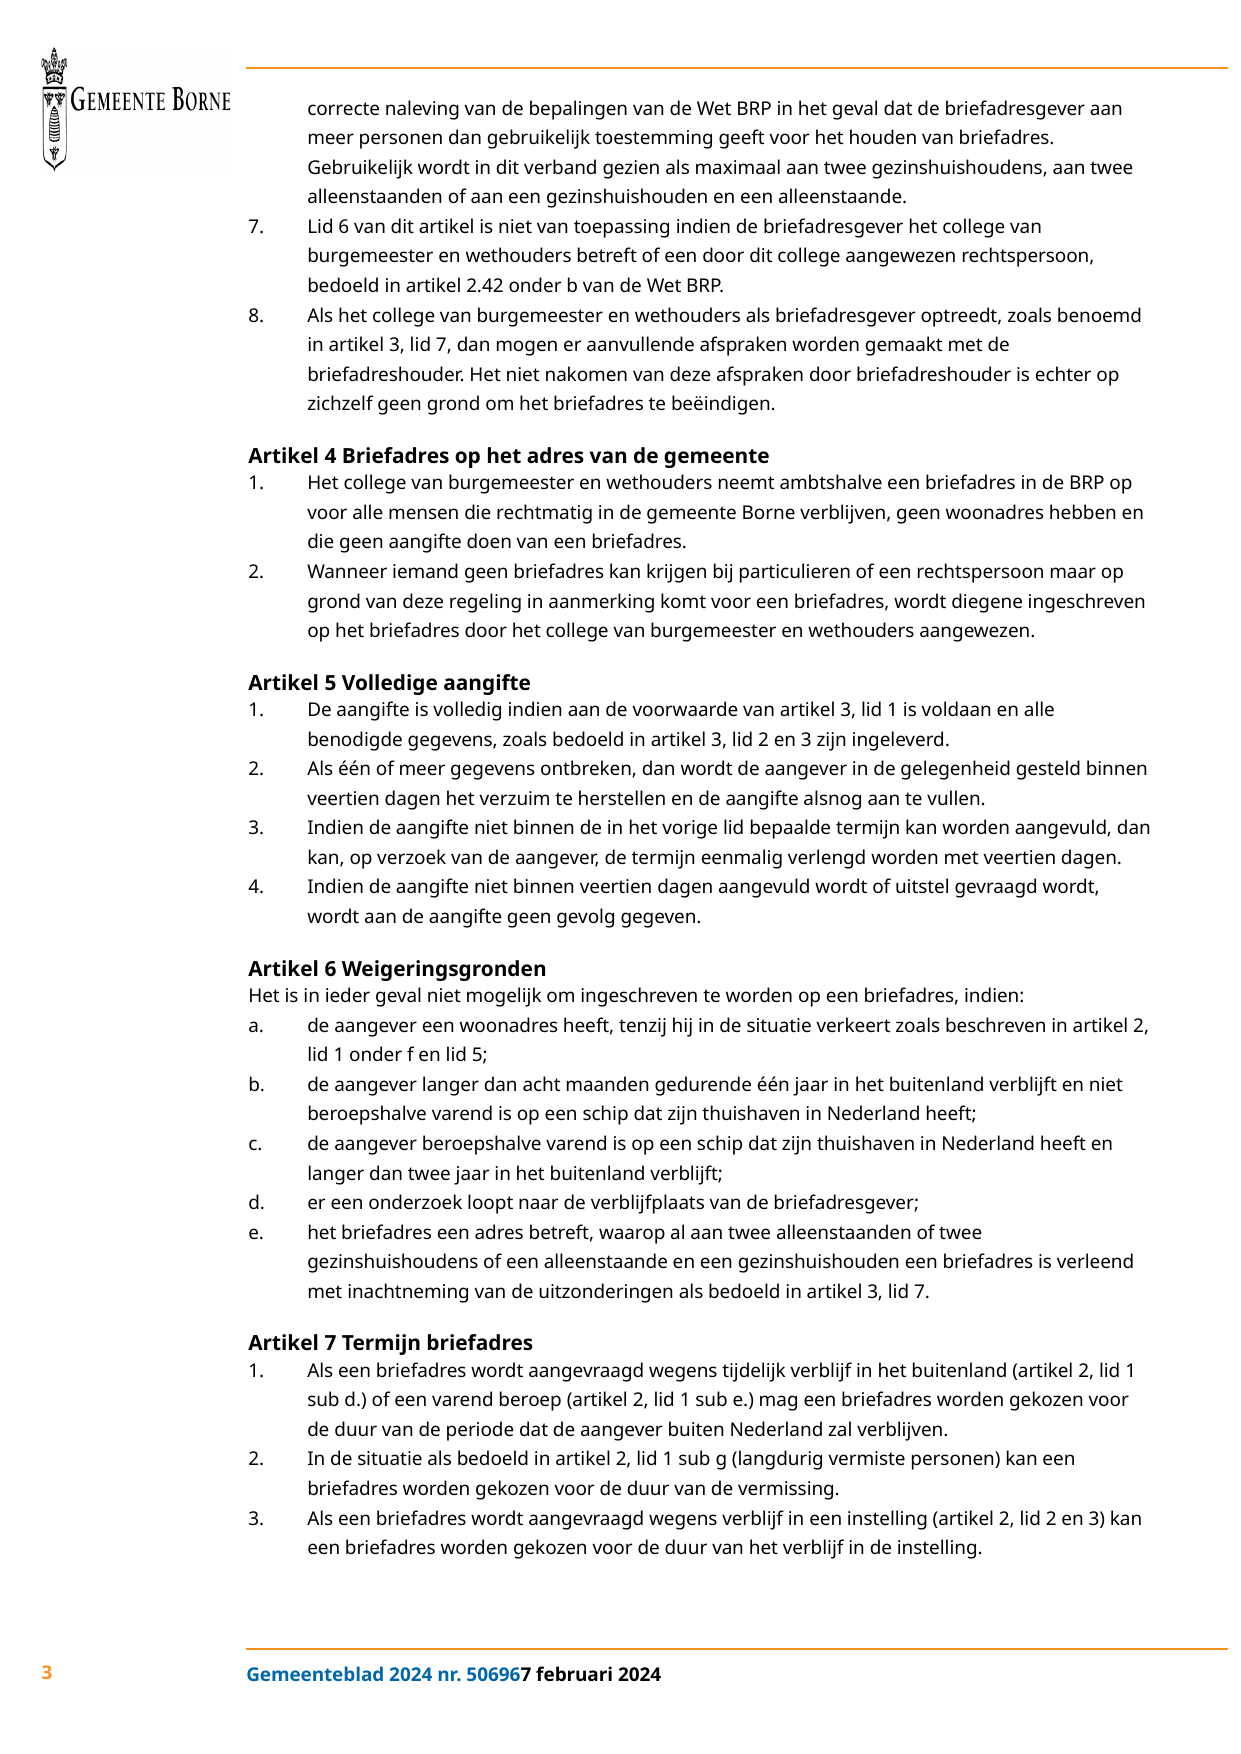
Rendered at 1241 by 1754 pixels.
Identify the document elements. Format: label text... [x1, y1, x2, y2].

list De aangifte is volledig indien aan de voorwaarde van artikel 3, lid 1 is voldaan en alle benodigde gegevens, zoals bedoeld in artikel 3, lid 2 en 3 zijn ingeleverd. [248, 696, 1152, 752]
list Als het college van burgemeester en wethouders als briefadresgever optreedt, zoals benoemd in artikel 3, lid 7, dan mogen er aanvullende afspraken worden gemaakt met de briefadreshouder. Het niet nakomen van deze afspraken door briefadreshouder is echter op zichzelf geen grond om het briefadres te beëindigen. [248, 302, 1152, 416]
text Artikel 7 Termijn briefadres [248, 1328, 1152, 1357]
picture [41, 47, 231, 172]
list Als één of meer gegevens ontbreken, dan wordt de aangever in de gelegenheid gesteld binnen veertien dagen het verzuim te herstellen en de aangifte alsnog aan te vullen. [248, 755, 1152, 811]
list de aangever een woonadres heeft, tenzij hij in de situatie verkeert zoals beschreven in artikel 2, lid 1 onder f en lid 5; [248, 1012, 1152, 1067]
list Indien de aangifte niet binnen veertien dagen aangevuld wordt of uitstel gevraagd wordt, wordt aan de aangifte geen gevolg gegeven. [248, 874, 1152, 929]
list er een onderzoek loopt naar de verblijfplaats van de briefadresgever; [248, 1189, 1152, 1215]
list In de situatie als bedoeld in artikel 2, lid 1 sub g (langdurig vermiste personen) kan een briefadres worden gekozen voor de duur van de vermissing. [248, 1446, 1152, 1501]
list Het college van burgemeester en wethouders neemt ambtshalve een briefadres in de BRP op voor alle mensen die rechtmatig in de gemeente Borne verblijven, geen woonadres hebben en die geen aangifte doen van een briefadres. [248, 469, 1152, 554]
list Indien de aangifte niet binnen de in het vorige lid bepaalde termijn kan worden aangevuld, dan kan, op verzoek van de aangever, de termijn eenmalig verlengd worden met veertien dagen. [248, 814, 1152, 870]
list de aangever langer dan acht maanden gedurende één jaar in het buitenland verblijft en niet beroepshalve varend is op een schip dat zijn thuishaven in Nederland heeft; [248, 1071, 1152, 1126]
list correcte naleving van de bepalingen van de Wet BRP in het geval dat de briefadresgever aan meer personen dan gebruikelijk toestemming geeft voor het houden van briefadres. Gebruikelijk wordt in dit verband gezien als maximaal aan twee gezinshuishoudens, aan twee alleenstaanden of aan een gezinshuishouden en een alleenstaande. [248, 95, 1152, 209]
list Als een briefadres wordt aangevraagd wegens tijdelijk verblijf in het buitenland (artikel 2, lid 1 sub d.) of een varend beroep (artikel 2, lid 1 sub e.) mag een briefadres worden gekozen voor de duur van de periode dat de aangever buiten Nederland zal verblijven. [248, 1357, 1152, 1442]
text Het is in ieder geval niet mogelijk om ingeschreven te worden op een briefadres, indien: [248, 982, 1152, 1008]
text Artikel 4 Briefadres op het adres van de gemeente [248, 441, 1152, 469]
text Artikel 6 Weigeringsgronden [248, 954, 1152, 982]
list Als een briefadres wordt aangevraagd wegens verblijf in een instelling (artikel 2, lid 2 en 3) kan een briefadres worden gekozen voor de duur van het verblijf in de instelling. [248, 1505, 1152, 1560]
list het briefadres een adres betreft, waarop al aan twee alleenstaanden of twee gezinshuishoudens of een alleenstaande en een gezinshuishouden een briefadres is verleend met inachtneming van de uitzonderingen als bedoeld in artikel 3, lid 7. [248, 1219, 1152, 1304]
list de aangever beroepshalve varend is op een schip dat zijn thuishaven in Nederland heeft en langer dan twee jaar in het buitenland verblijft; [248, 1130, 1152, 1185]
list Lid 6 van dit artikel is niet van toepassing indien de briefadresgever het college van burgemeester en wethouders betreft of een door dit college aangewezen rechtspersoon, bedoeld in artikel 2.42 onder b van de Wet BRP. [248, 213, 1152, 298]
list Wanneer iemand geen briefadres kan krijgen bij particulieren of een rechtspersoon maar op grond van deze regeling in aanmerking komt voor een briefadres, wordt diegene ingeschreven op het briefadres door het college van burgemeester en wethouders aangewezen. [248, 558, 1152, 643]
text Artikel 5 Volledige aangifte [248, 668, 1152, 696]
